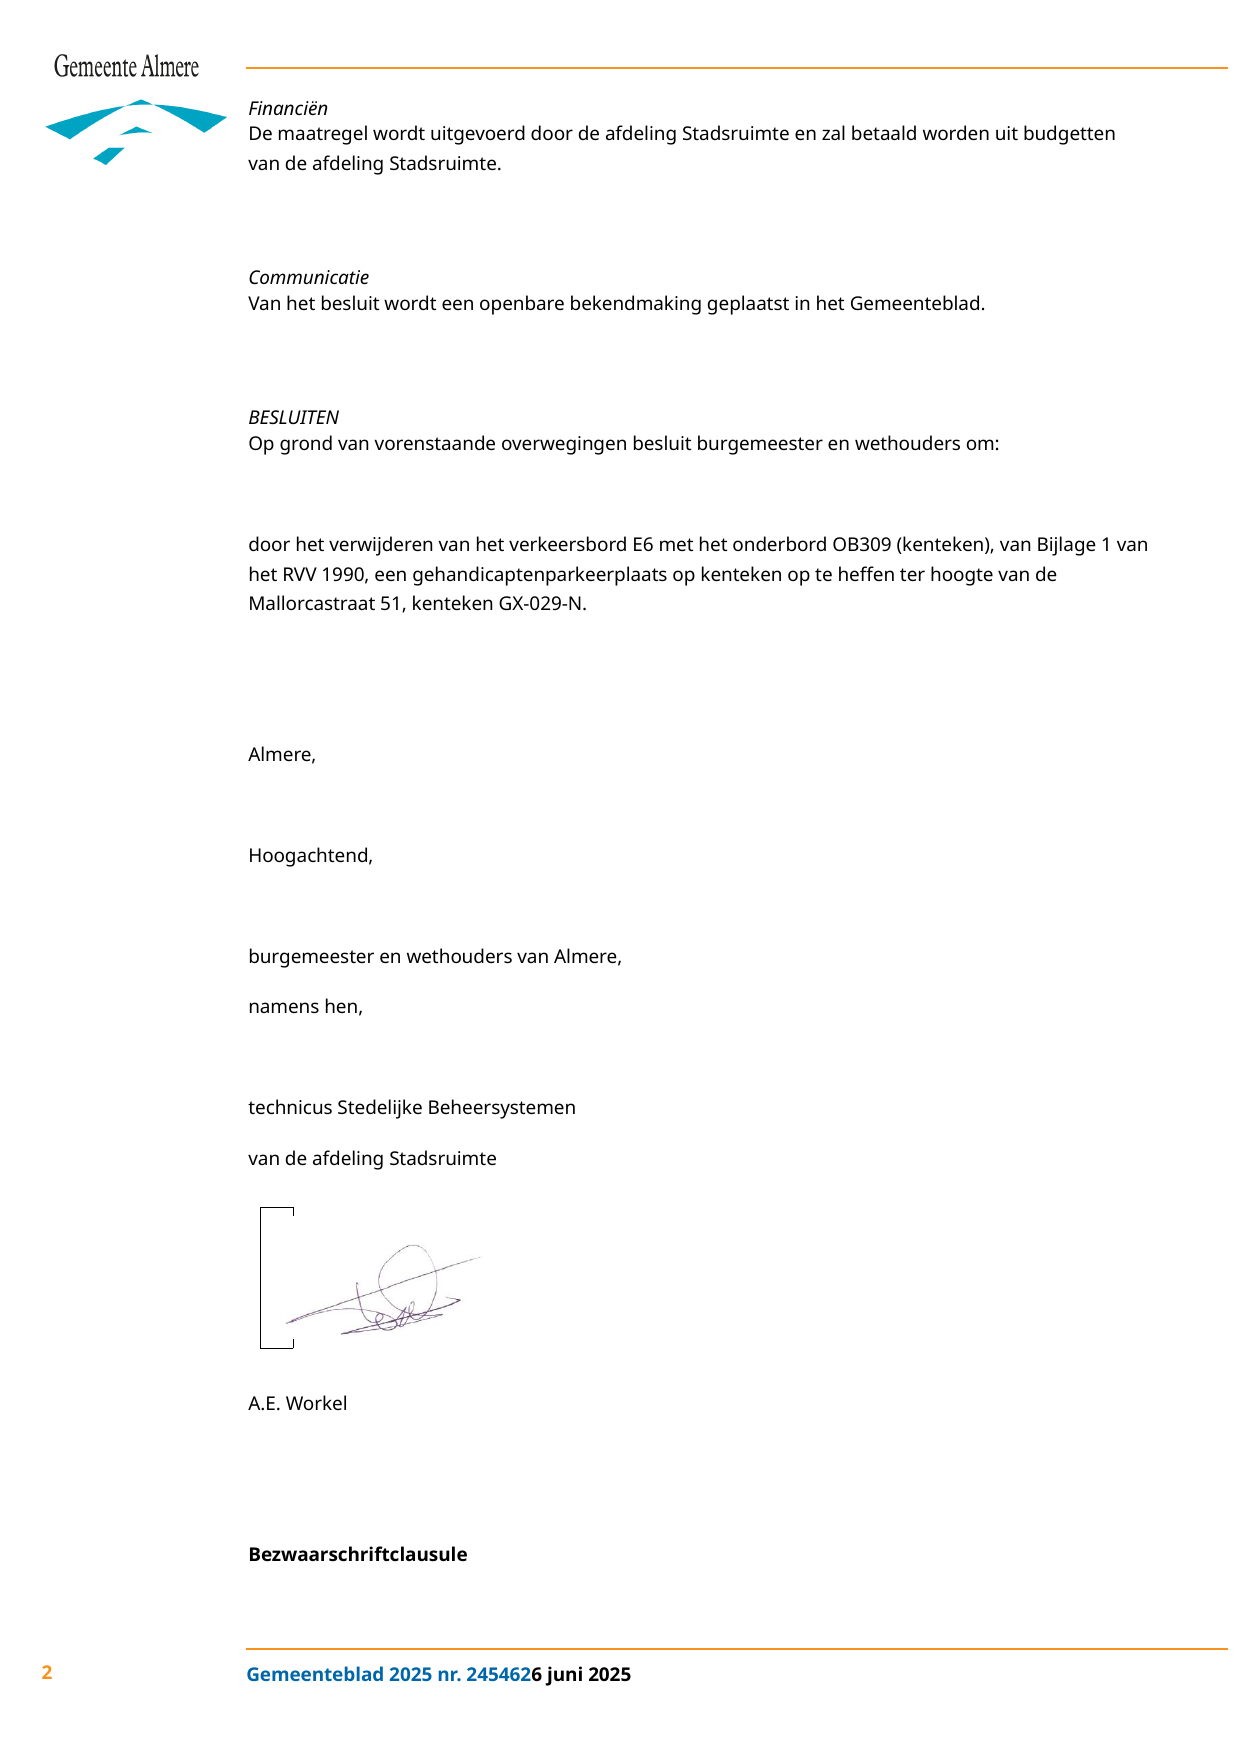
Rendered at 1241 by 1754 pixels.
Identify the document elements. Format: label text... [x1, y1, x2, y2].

text Van het besluit wordt een openbare bekendmaking geplaatst in het Gemeenteblad. [248, 290, 1152, 316]
text technicus Stedelijke Beheersystemen [248, 1094, 1152, 1120]
text BESLUITEN [248, 404, 1152, 430]
text Financiën [248, 95, 1152, 121]
text namens hen, [248, 994, 1152, 1019]
picture [268, 1216, 491, 1339]
text De maatregel wordt uitgevoerd door de afdeling Stadsruimte en zal betaald worden uit budgetten van de afdeling Stadsruimte. [248, 121, 1152, 176]
text van de afdeling Stadsruimte [248, 1145, 1152, 1171]
text Almere, [248, 742, 1152, 767]
text Communicatie [248, 264, 1152, 290]
text door het verwijderen van het verkeersbord E6 met het onderbord OB309 (kenteken), van Bijlage 1 van het RVV 1990, een gehandicaptenparkeerplaats op kenteken op te heffen ter hoogte van de Mallorcastraat 51, kenteken GX-029-N. [248, 531, 1152, 616]
picture [41, 47, 231, 172]
text A.E. Workel [248, 1390, 1152, 1416]
text Hoogachtend, [248, 842, 1152, 868]
text Op grond van vorenstaande overwegingen besluit burgemeester en wethouders om: [248, 430, 1152, 456]
text Bezwaarschriftclausule [248, 1541, 1152, 1567]
text burgemeester en wethouders van Almere, [248, 943, 1152, 969]
